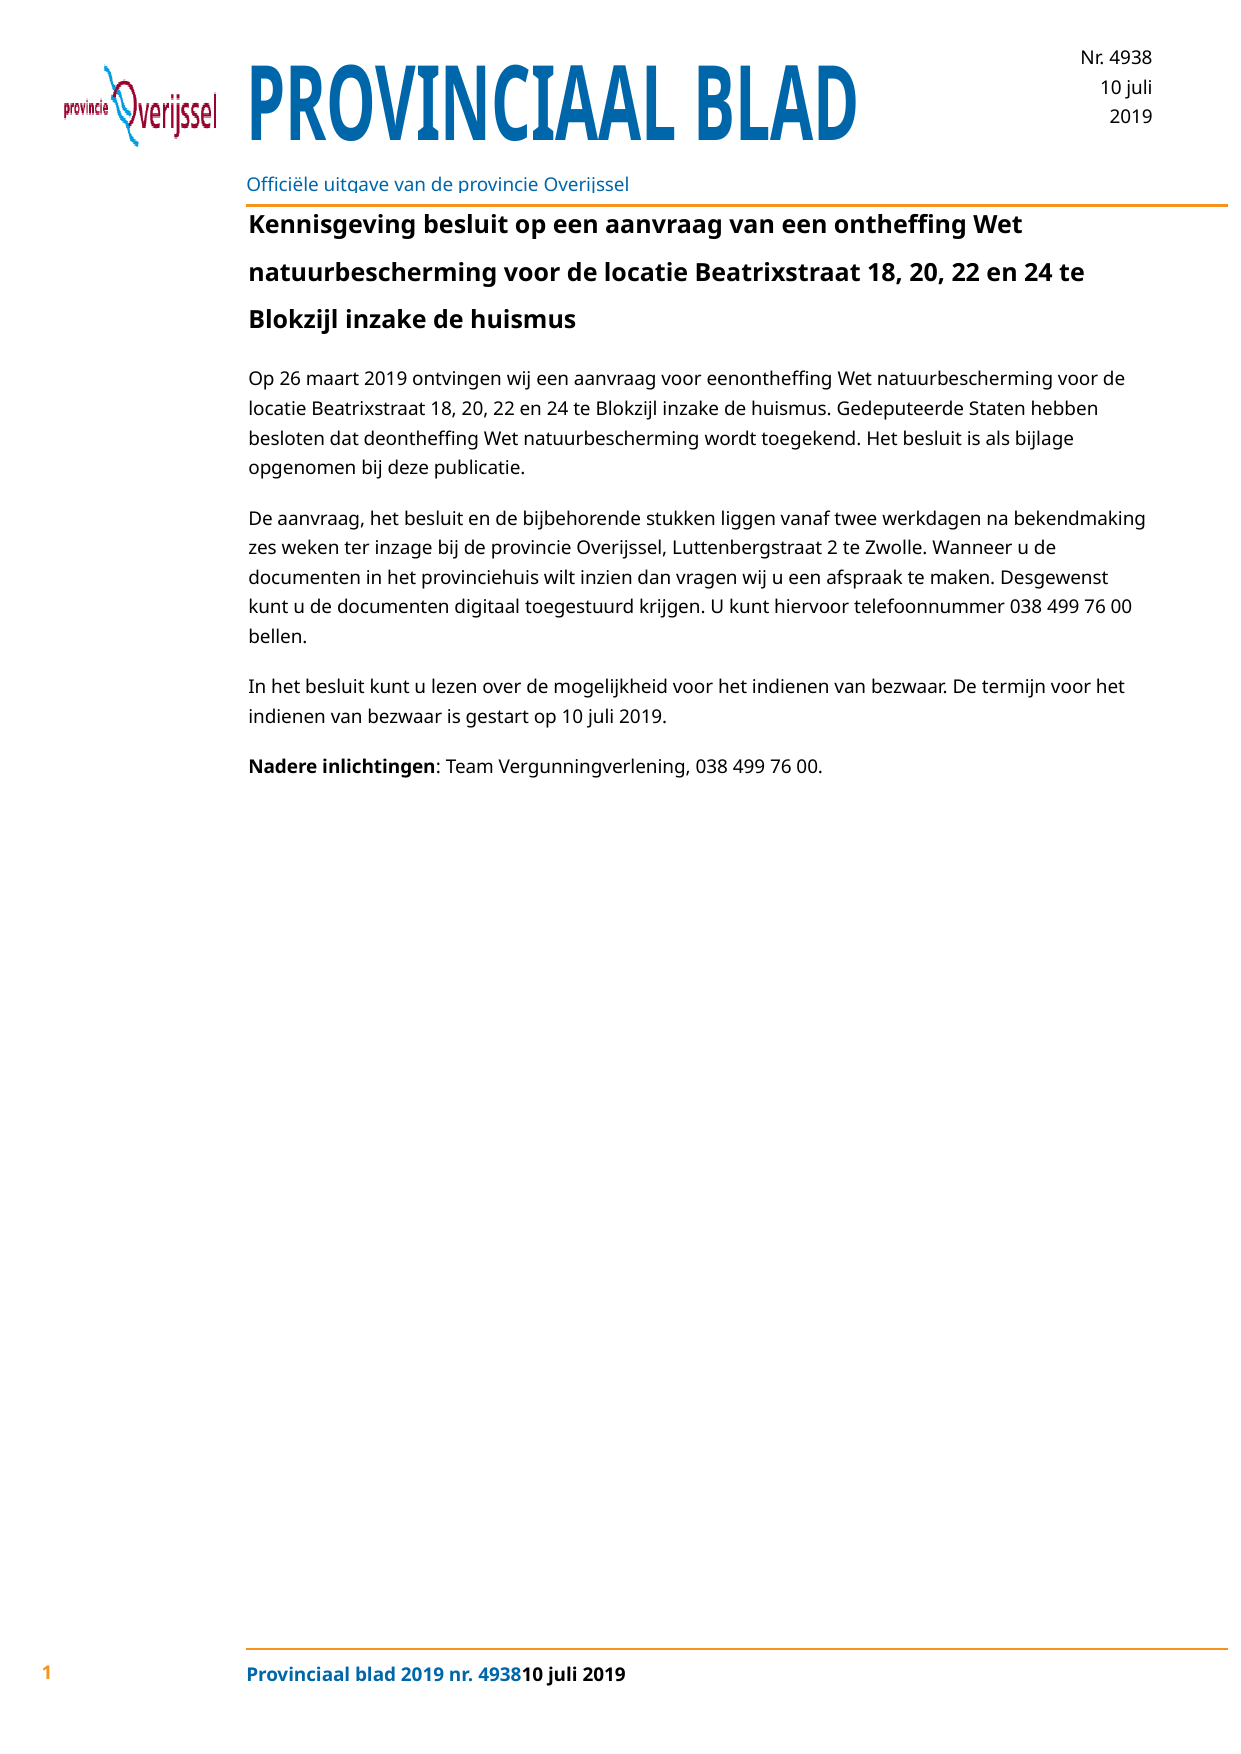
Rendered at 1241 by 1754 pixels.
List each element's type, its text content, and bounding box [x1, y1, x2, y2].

text In het besluit kunt u lezen over de mogelijkheid voor het indienen van bezwaar. De termijn voor het indienen van bezwaar is gestart op 10 juli 2019. [248, 673, 1152, 729]
text Kennisgeving besluit op een aanvraag van een ontheffing Wet natuurbescherming voor de locatie Beatrixstraat 18, 20, 22 en 24 te Blokzijl inzake de huismus [248, 207, 1152, 336]
text De aanvraag, het besluit en de bijbehorende stukken liggen vanaf twee werkdagen na bekendmaking zes weken ter inzage bij de provincie Overijssel, Luttenbergstraat 2 te Zwolle. Wanneer u de documenten in het provinciehuis wilt inzien dan vragen wij u een afspraak te maken. Desgewenst kunt u de documenten digitaal toegestuurd krijgen. U kunt hiervoor telefoonnummer 038 499 76 00 bellen. [248, 505, 1152, 649]
text Op 26 maart 2019 ontvingen wij een aanvraag voor eenontheffing Wet natuurbescherming voor de locatie Beatrixstraat 18, 20, 22 en 24 te Blokzijl inzake de huismus. Gedeputeerde Staten hebben besloten dat deontheffing Wet natuurbescherming wordt toegekend. Het besluit is als bijlage opgenomen bij deze publicatie. [248, 366, 1152, 480]
text Nadere inlichtingen: Team Vergunningverlening, 038 499 76 00. [248, 753, 1152, 779]
picture [41, 47, 231, 172]
